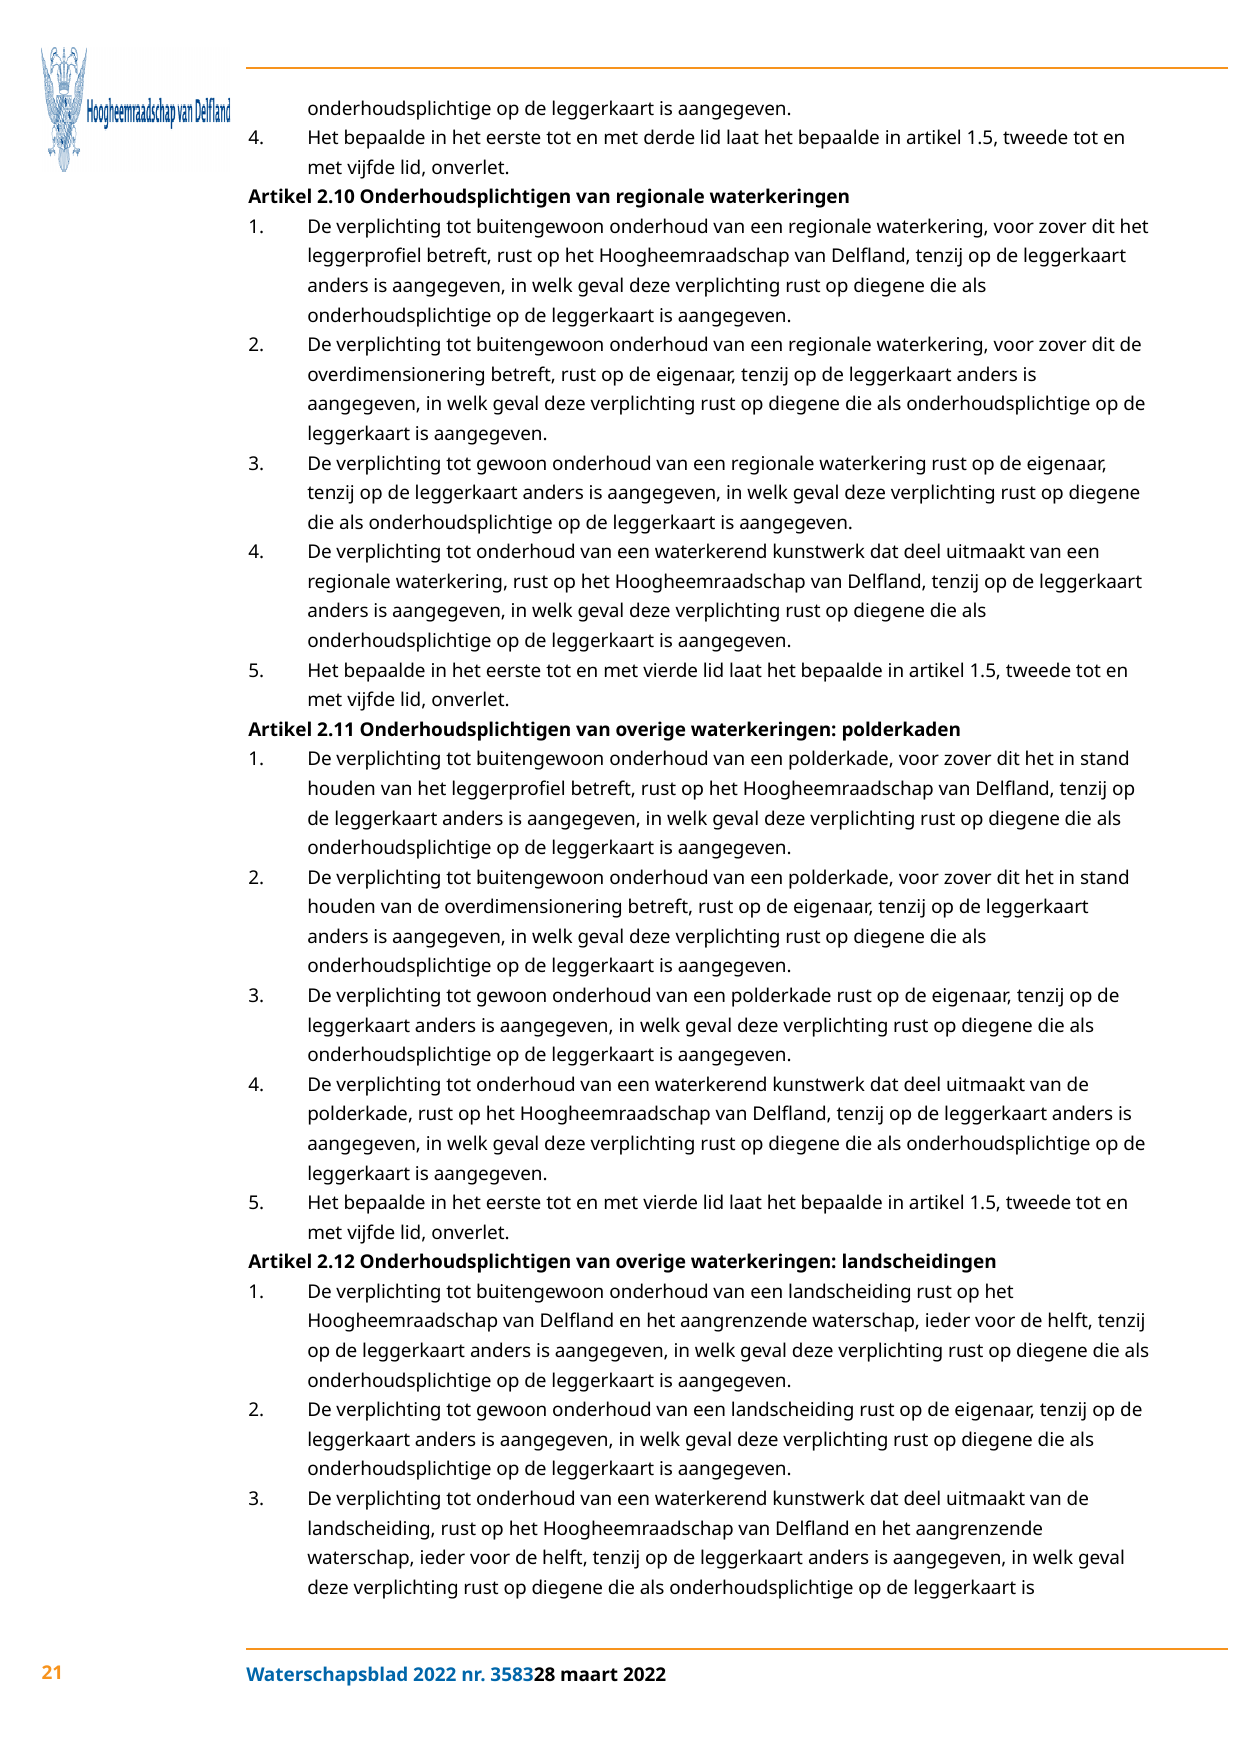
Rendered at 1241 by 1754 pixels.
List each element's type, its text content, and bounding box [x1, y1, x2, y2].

list onderhoudsplichtige op de leggerkaart is aangegeven. [248, 95, 1152, 121]
list De verplichting tot buitengewoon onderhoud van een regionale waterkering, voor zover dit het leggerprofiel betreft, rust op het Hoogheemraadschap van Delfland, tenzij op de leggerkaart anders is aangegeven, in welk geval deze verplichting rust op diegene die als onderhoudsplichtige op de leggerkaart is aangegeven. [248, 213, 1152, 328]
list De verplichting tot buitengewoon onderhoud van een polderkade, voor zover dit het in stand houden van het leggerprofiel betreft, rust op het Hoogheemraadschap van Delfland, tenzij op de leggerkaart anders is aangegeven, in welk geval deze verplichting rust op diegene die als onderhoudsplichtige op de leggerkaart is aangegeven. [248, 746, 1152, 860]
text Artikel 2.12 Onderhoudsplichtigen van overige waterkeringen: landscheidingen [248, 1248, 1152, 1274]
list De verplichting tot gewoon onderhoud van een landscheiding rust op de eigenaar, tenzij op de leggerkaart anders is aangegeven, in welk geval deze verplichting rust op diegene die als onderhoudsplichtige op de leggerkaart is aangegeven. [248, 1396, 1152, 1481]
list Het bepaalde in het eerste tot en met vierde lid laat het bepaalde in artikel 1.5, tweede tot en met vijfde lid, onverlet. [248, 657, 1152, 712]
list Het bepaalde in het eerste tot en met vierde lid laat het bepaalde in artikel 1.5, tweede tot en met vijfde lid, onverlet. [248, 1189, 1152, 1245]
text Artikel 2.11 Onderhoudsplichtigen van overige waterkeringen: polderkaden [248, 716, 1152, 742]
list De verplichting tot onderhoud van een waterkerend kunstwerk dat deel uitmaakt van de landscheiding, rust op het Hoogheemraadschap van Delfland en het aangrenzende waterschap, ieder voor de helft, tenzij op de leggerkaart anders is aangegeven, in welk geval deze verplichting rust op diegene die als onderhoudsplichtige op de leggerkaart is [248, 1485, 1152, 1600]
text Artikel 2.10 Onderhoudsplichtigen van regionale waterkeringen [248, 183, 1152, 209]
list De verplichting tot onderhoud van een waterkerend kunstwerk dat deel uitmaakt van de polderkade, rust op het Hoogheemraadschap van Delfland, tenzij op de leggerkaart anders is aangegeven, in welk geval deze verplichting rust op diegene die als onderhoudsplichtige op de leggerkaart is aangegeven. [248, 1071, 1152, 1186]
list De verplichting tot gewoon onderhoud van een polderkade rust op de eigenaar, tenzij op de leggerkaart anders is aangegeven, in welk geval deze verplichting rust op diegene die als onderhoudsplichtige op de leggerkaart is aangegeven. [248, 982, 1152, 1067]
list De verplichting tot buitengewoon onderhoud van een landscheiding rust op het Hoogheemraadschap van Delfland en het aangrenzende waterschap, ieder voor de helft, tenzij op de leggerkaart anders is aangegeven, in welk geval deze verplichting rust op diegene die als onderhoudsplichtige op de leggerkaart is aangegeven. [248, 1278, 1152, 1393]
list De verplichting tot buitengewoon onderhoud van een regionale waterkering, voor zover dit de overdimensionering betreft, rust op de eigenaar, tenzij op de leggerkaart anders is aangegeven, in welk geval deze verplichting rust op diegene die als onderhoudsplichtige op de leggerkaart is aangegeven. [248, 331, 1152, 446]
list De verplichting tot buitengewoon onderhoud van een polderkade, voor zover dit het in stand houden van de overdimensionering betreft, rust op de eigenaar, tenzij op de leggerkaart anders is aangegeven, in welk geval deze verplichting rust op diegene die als onderhoudsplichtige op de leggerkaart is aangegeven. [248, 864, 1152, 978]
list De verplichting tot gewoon onderhoud van een regionale waterkering rust op de eigenaar, tenzij op de leggerkaart anders is aangegeven, in welk geval deze verplichting rust op diegene die als onderhoudsplichtige op de leggerkaart is aangegeven. [248, 450, 1152, 535]
list Het bepaalde in het eerste tot en met derde lid laat het bepaalde in artikel 1.5, tweede tot en met vijfde lid, onverlet. [248, 124, 1152, 180]
picture [41, 47, 231, 172]
list De verplichting tot onderhoud van een waterkerend kunstwerk dat deel uitmaakt van een regionale waterkering, rust op het Hoogheemraadschap van Delfland, tenzij op de leggerkaart anders is aangegeven, in welk geval deze verplichting rust op diegene die als onderhoudsplichtige op de leggerkaart is aangegeven. [248, 538, 1152, 653]
